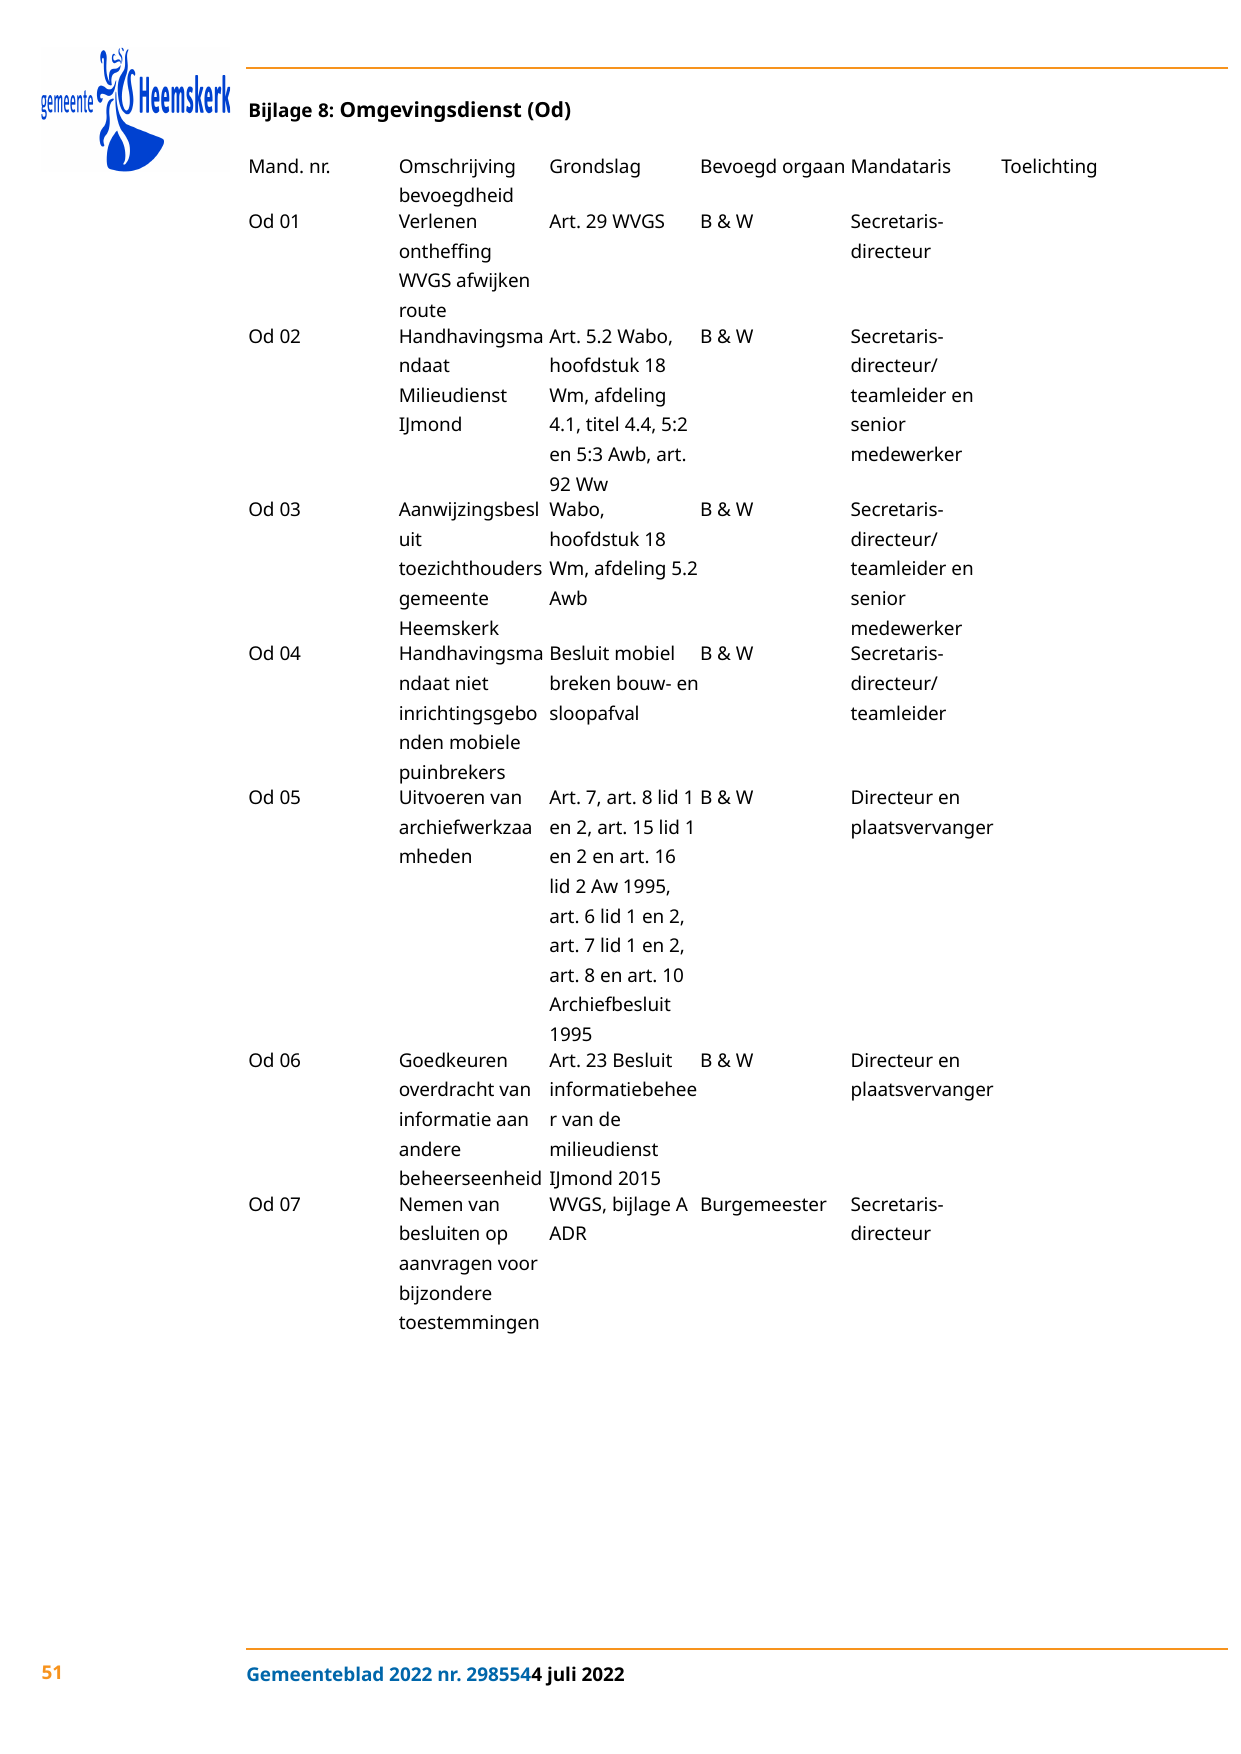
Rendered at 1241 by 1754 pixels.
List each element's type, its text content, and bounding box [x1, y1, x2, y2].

table_cell Od 05 [248, 785, 398, 1047]
table_cell Handhavingsmandaat Milieudienst IJmond [399, 323, 549, 496]
table_cell Art. 5.2 Wabo, hoofdstuk 18 Wm, afdeling 4.1, titel 4.4, 5:2 en 5:3 Awb, art. 92 Ww [549, 323, 700, 496]
table_cell Wabo, hoofdstuk 18 Wm, afdeling 5.2 Awb [549, 496, 700, 641]
table_cell B & W [700, 1047, 850, 1191]
table_cell Verlenen ontheffing WVGS afwijken route [399, 208, 549, 323]
table_cell [1001, 785, 1152, 1047]
table_cell Od 03 [248, 496, 398, 641]
table_cell Burgemeester [700, 1191, 850, 1335]
table_cell [1001, 323, 1152, 496]
table_cell Art. 23 Besluit informatiebeheer van de milieudienst IJmond 2015 [549, 1047, 700, 1191]
table_cell Secretaris-directeur [850, 1191, 1001, 1335]
table_header Mandataris [850, 153, 1001, 208]
table_cell Od 01 [248, 208, 398, 323]
table_cell [1001, 496, 1152, 641]
table_cell WVGS, bijlage A ADR [549, 1191, 700, 1335]
table_cell Goedkeuren overdracht van informatie aan andere beheerseenheid [399, 1047, 549, 1191]
table_header Grondslag [549, 153, 700, 208]
table_cell B & W [700, 641, 850, 784]
table_cell [1001, 641, 1152, 784]
table_cell B & W [700, 785, 850, 1047]
table_cell [1001, 208, 1152, 323]
table_header Toelichting [1001, 153, 1152, 208]
table_header Bevoegd orgaan [700, 153, 850, 208]
table_cell Handhavingsmandaat niet inrichtingsgebonden mobiele puinbrekers [399, 641, 549, 784]
table_cell Secretaris-directeur/ teamleider en senior medewerker [850, 496, 1001, 641]
table_cell Od 07 [248, 1191, 398, 1335]
table_cell Directeur en plaatsvervanger [850, 1047, 1001, 1191]
table_cell Od 04 [248, 641, 398, 784]
table_cell Secretaris-directeur/ teamleider en senior medewerker [850, 323, 1001, 496]
text Bijlage 8: Omgevingsdienst (Od) [248, 95, 1152, 123]
table_header Mand. nr. [248, 153, 398, 208]
picture [41, 47, 231, 172]
table_cell Art. 29 WVGS [549, 208, 700, 323]
table_cell [1001, 1047, 1152, 1191]
table_cell Od 02 [248, 323, 398, 496]
table_cell Nemen van besluiten op aanvragen voor bijzondere toestemmingen [399, 1191, 549, 1335]
table_cell B & W [700, 496, 850, 641]
table_cell Art. 7, art. 8 lid 1 en 2, art. 15 lid 1 en 2 en art. 16 lid 2 Aw 1995, art. 6 lid 1 en 2, art. 7 lid 1 en 2, art. 8 en art. 10 Archiefbesluit 1995 [549, 785, 700, 1047]
table_cell Secretaris-directeur/ teamleider [850, 641, 1001, 784]
table_header Omschrijving bevoegdheid [399, 153, 549, 208]
table_cell Directeur en plaatsvervanger [850, 785, 1001, 1047]
table_cell B & W [700, 208, 850, 323]
table_cell Uitvoeren van archiefwerkzaamheden [399, 785, 549, 1047]
table_cell Besluit mobiel breken bouw- en sloopafval [549, 641, 700, 784]
table_cell B & W [700, 323, 850, 496]
table_cell Od 06 [248, 1047, 398, 1191]
table_cell [1001, 1191, 1152, 1335]
table_cell Aanwijzingsbesluit toezichthouders gemeente Heemskerk [399, 496, 549, 641]
table_cell Secretaris-directeur [850, 208, 1001, 323]
